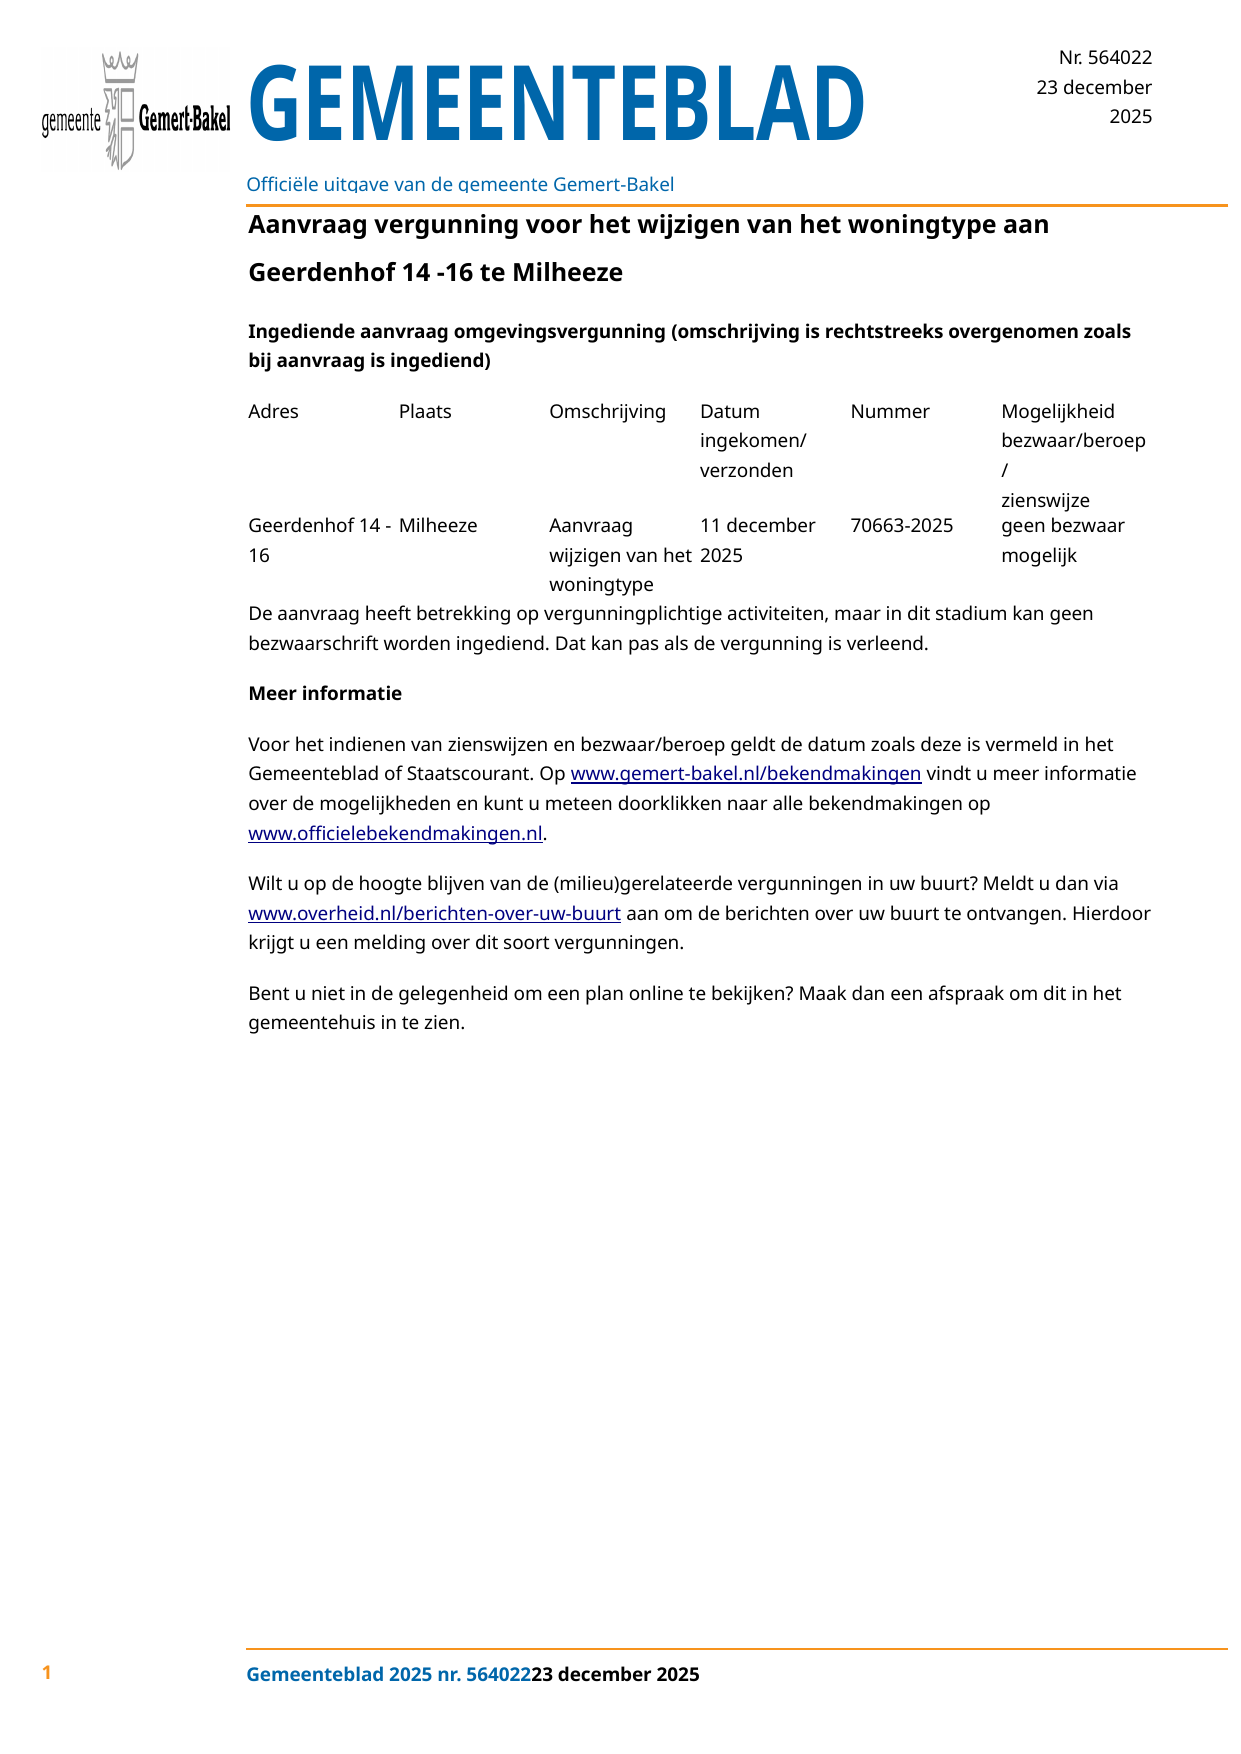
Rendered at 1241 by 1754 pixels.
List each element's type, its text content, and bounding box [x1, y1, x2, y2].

table_cell Geerdenhof 14 -16 [248, 513, 398, 597]
table_cell Aanvraag wijzigen van het woningtype [549, 513, 700, 597]
table_cell geen bezwaar mogelijk [1001, 513, 1152, 597]
table_header Nummer [850, 398, 1001, 512]
text Voor het indienen van zienswijzen en bezwaar/beroep geldt de datum zoals deze is vermeld in het Gemeenteblad of Staatscourant. Op www.gemert-bakel.nl/bekendmakingen vindt u meer informatie over de mogelijkheden en kunt u meteen doorklikken naar alle bekendmakingen op www.officielebekendmakingen.nl. [248, 731, 1152, 846]
table_header Mogelijkheid bezwaar/beroep/ zienswijze [1001, 398, 1152, 512]
table_cell 70663-2025 [850, 513, 1001, 597]
table_header Plaats [399, 398, 549, 512]
table_header Datum ingekomen/ verzonden [700, 398, 850, 512]
text Ingediende aanvraag omgevingsvergunning (omschrijving is rechtstreeks overgenomen zoals bij aanvraag is ingediend) [248, 318, 1152, 373]
text Bent u niet in de gelegenheid om een plan online te bekijken? Maak dan een afspraak om dit in het gemeentehuis in te zien. [248, 980, 1152, 1035]
table_header Adres [248, 398, 398, 512]
picture [41, 47, 231, 172]
text Aanvraag vergunning voor het wijzigen van het woningtype aan Geerdenhof 14 -16 te Milheeze [248, 207, 1152, 288]
table_cell 11 december 2025 [700, 513, 850, 597]
table_header Omschrijving [549, 398, 700, 512]
text Meer informatie [248, 681, 1152, 706]
table_cell Milheeze [399, 513, 549, 597]
text De aanvraag heeft betrekking op vergunningplichtige activiteiten, maar in dit stadium kan geen bezwaarschrift worden ingediend. Dat kan pas als de vergunning is verleend. [248, 601, 1152, 656]
text Wilt u op de hoogte blijven van de (milieu)gerelateerde vergunningen in uw buurt? Meldt u dan via www.overheid.nl/berichten-over-uw-buurt aan om de berichten over uw buurt te ontvangen. Hierdoor krijgt u een melding over dit soort vergunningen. [248, 870, 1152, 955]
